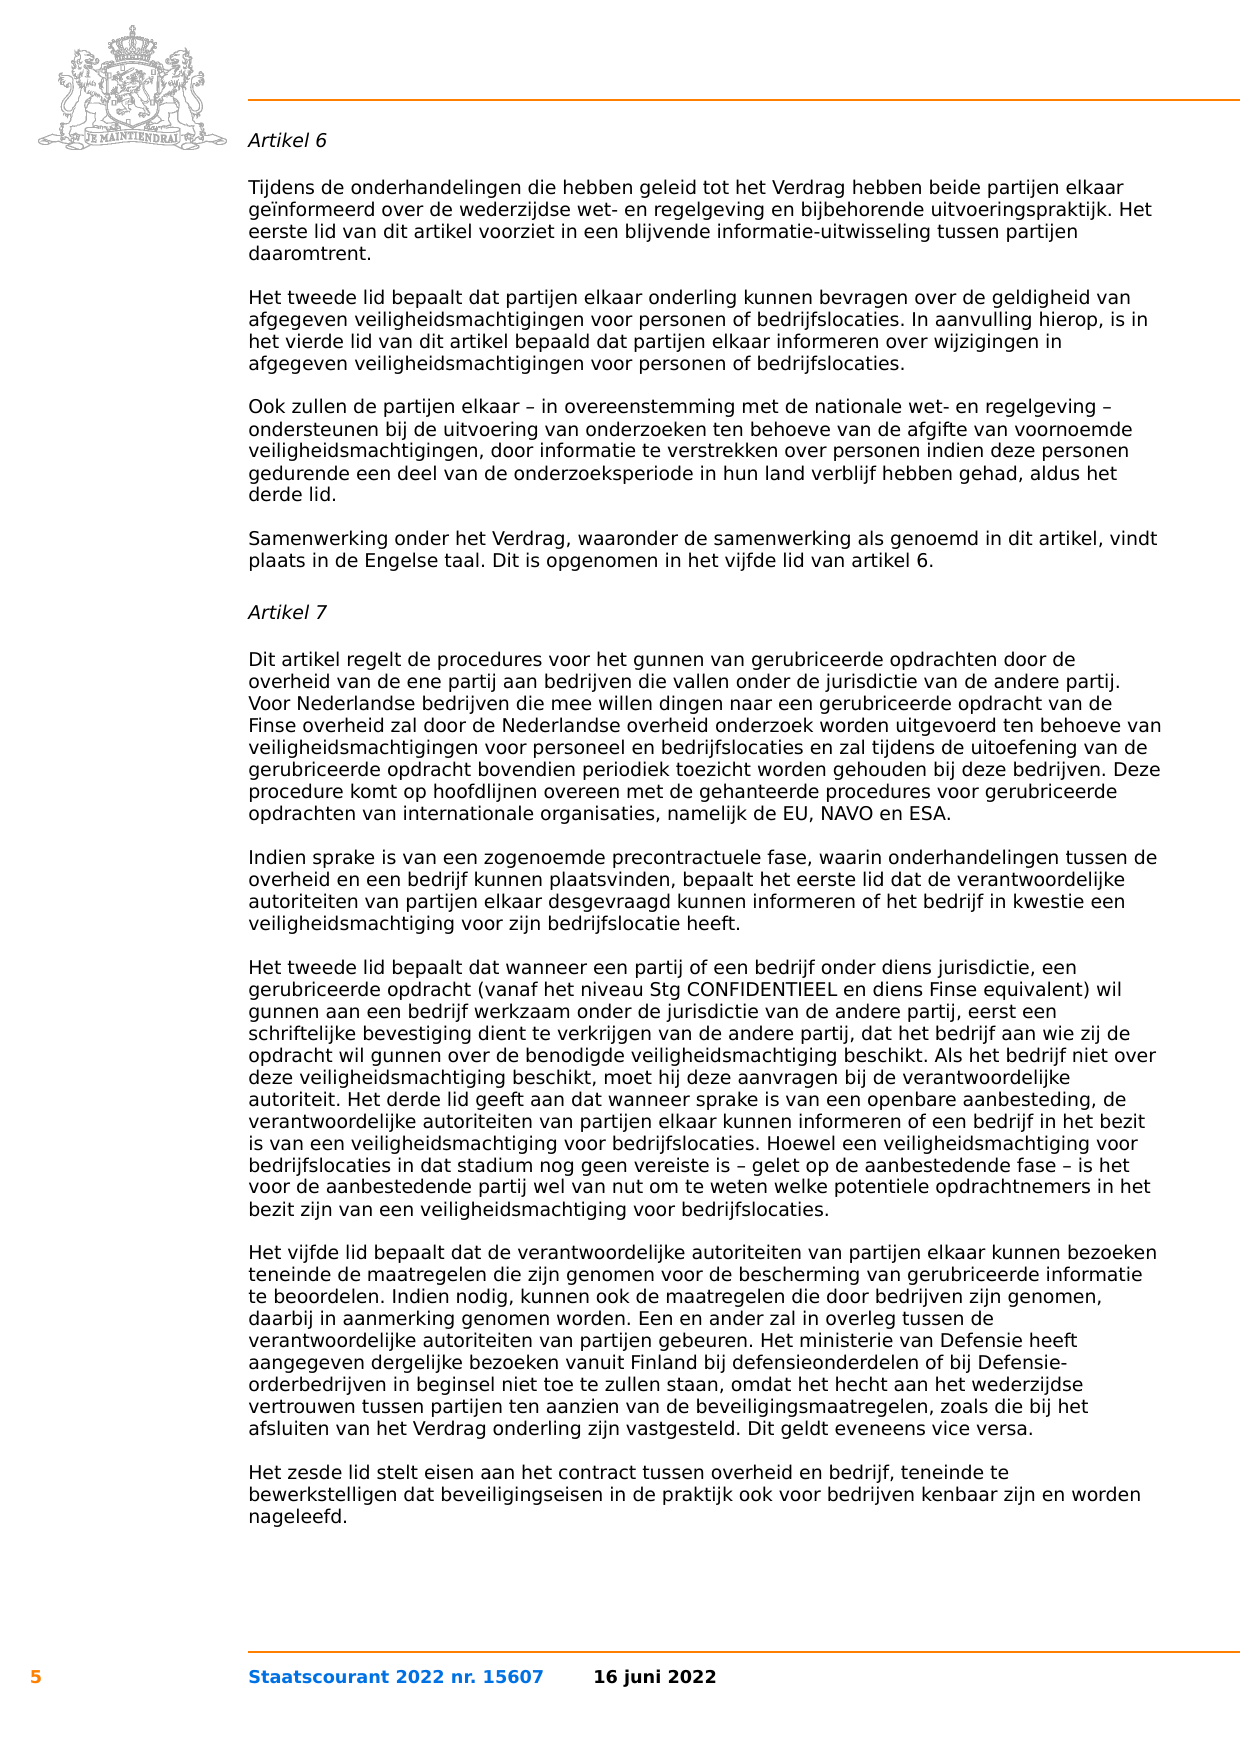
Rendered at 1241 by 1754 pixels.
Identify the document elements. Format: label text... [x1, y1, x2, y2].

text Samenwerking onder het Verdrag, waaronder de samenwerking als genoemd in dit artikel, vindt plaats in de Engelse taal. Dit is opgenomen in het vijfde lid van artikel 6. [248, 528, 1163, 572]
text Het zesde lid stelt eisen aan het contract tussen overheid en bedrijf, teneinde te bewerkstelligen dat beveiligingseisen in de praktijk ook voor bedrijven kenbaar zijn en worden nageleefd. [248, 1462, 1163, 1528]
text Ook zullen de partijen elkaar – in overeenstemming met de nationale wet- en regelgeving – ondersteunen bij de uitvoering van onderzoeken ten behoeve van de afgifte van voornoemde veiligheidsmachtigingen, door informatie te verstrekken over personen indien deze personen gedurende een deel van de onderzoeksperiode in hun land verblijf hebben gehad, aldus het derde lid. [248, 396, 1163, 506]
subtitle Artikel 6 [248, 130, 1163, 152]
text Het tweede lid bepaalt dat partijen elkaar onderling kunnen bevragen over de geldigheid van afgegeven veiligheidsmachtigingen voor personen of bedrijfslocaties. In aanvulling hierop, is in het vierde lid van dit artikel bepaald dat partijen elkaar informeren over wijzigingen in afgegeven veiligheidsmachtigingen voor personen of bedrijfslocaties. [248, 287, 1163, 374]
text Tijdens de onderhandelingen die hebben geleid tot het Verdrag hebben beide partijen elkaar geïnformeerd over de wederzijdse wet- en regelgeving en bijbehorende uitvoeringspraktijk. Het eerste lid van dit artikel voorziet in een blijvende informatie-uitwisseling tussen partijen daaromtrent. [248, 177, 1163, 265]
text Indien sprake is van een zogenoemde precontractuele fase, waarin onderhandelingen tussen de overheid en een bedrijf kunnen plaatsvinden, bepaalt het eerste lid dat de verantwoordelijke autoriteiten van partijen elkaar desgevraagd kunnen informeren of het bedrijf in kwestie een veiligheidsmachtiging voor zijn bedrijfslocatie heeft. [248, 847, 1163, 935]
text Dit artikel regelt de procedures voor het gunnen van gerubriceerde opdrachten door de overheid van de ene partij aan bedrijven die vallen onder de jurisdictie van de andere partij. Voor Nederlandse bedrijven die mee willen dingen naar een gerubriceerde opdracht van de Finse overheid zal door de Nederlandse overheid onderzoek worden uitgevoerd ten behoeve van veiligheidsmachtigingen voor personeel en bedrijfslocaties en zal tijdens de uitoefening van de gerubriceerde opdracht bovendien periodiek toezicht worden gehouden bij deze bedrijven. Deze procedure komt op hoofdlijnen overeen met de gehanteerde procedures voor gerubriceerde opdrachten van internationale organisaties, namelijk de EU, NAVO en ESA. [248, 649, 1163, 825]
subtitle Artikel 7 [248, 602, 1163, 624]
text Het tweede lid bepaalt dat wanneer een partij of een bedrijf onder diens jurisdictie, een gerubriceerde opdracht (vanaf het niveau Stg CONFIDENTIEEL en diens Finse equivalent) wil gunnen aan een bedrijf werkzaam onder de jurisdictie van de andere partij, eerst een schriftelijke bevestiging dient te verkrijgen van de andere partij, dat het bedrijf aan wie zij de opdracht wil gunnen over de benodigde veiligheidsmachtiging beschikt. Als het bedrijf niet over deze veiligheidsmachtiging beschikt, moet hij deze aanvragen bij de verantwoordelijke autoriteit. Het derde lid geeft aan dat wanneer sprake is van een openbare aanbesteding, de verantwoordelijke autoriteiten van partijen elkaar kunnen informeren of een bedrijf in het bezit is van een veiligheidsmachtiging voor bedrijfslocaties. Hoewel een veiligheidsmachtiging voor bedrijfslocaties in dat stadium nog geen vereiste is – gelet op de aanbestedende fase – is het voor de aanbestedende partij wel van nut om te weten welke potentiele opdrachtnemers in het bezit zijn van een veiligheidsmachtiging voor bedrijfslocaties. [248, 957, 1163, 1220]
picture [38, 25, 227, 150]
text Het vijfde lid bepaalt dat de verantwoordelijke autoriteiten van partijen elkaar kunnen bezoeken teneinde de maatregelen die zijn genomen voor de bescherming van gerubriceerde informatie te beoordelen. Indien nodig, kunnen ook de maatregelen die door bedrijven zijn genomen, daarbij in aanmerking genomen worden. Een en ander zal in overleg tussen de verantwoordelijke autoriteiten van partijen gebeuren. Het ministerie van Defensie heeft aangegeven dergelijke bezoeken vanuit Finland bij defensieonderdelen of bij Defensie-orderbedrijven in beginsel niet toe te zullen staan, omdat het hecht aan het wederzijdse vertrouwen tussen partijen ten aanzien van de beveiligingsmaatregelen, zoals die bij het afsluiten van het Verdrag onderling zijn vastgesteld. Dit geldt eveneens vice versa. [248, 1242, 1163, 1440]
